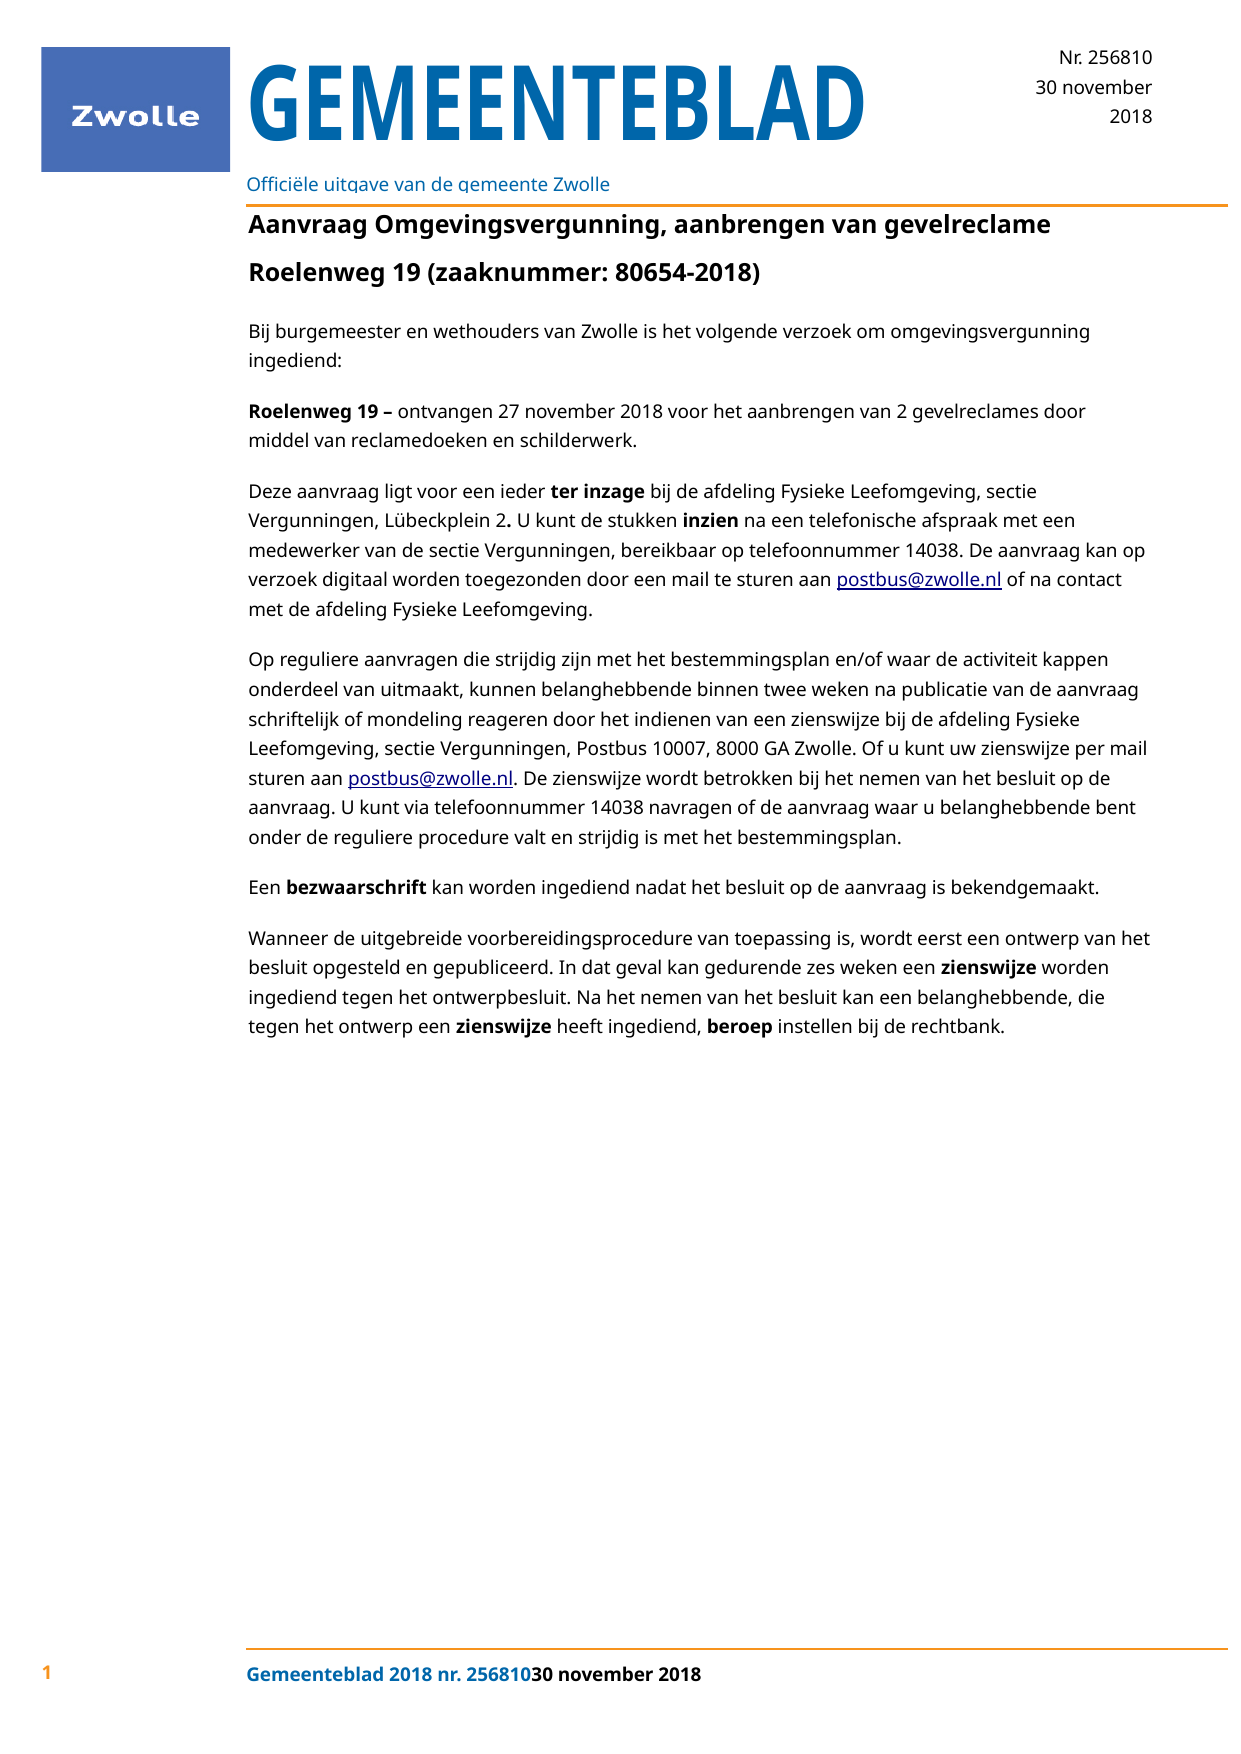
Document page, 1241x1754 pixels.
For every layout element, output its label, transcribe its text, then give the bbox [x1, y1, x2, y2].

text Bij burgemeester en wethouders van Zwolle is het volgende verzoek om omgevingsvergunning ingediend: [248, 318, 1152, 373]
picture [41, 47, 231, 172]
text Roelenweg 19 – ontvangen 27 november 2018 voor het aanbrengen van 2 gevelreclames door middel van reclamedoeken en schilderwerk. [248, 398, 1152, 453]
text Een bezwaarschrift kan worden ingediend nadat het besluit op de aanvraag is bekendgemaakt. [248, 874, 1152, 900]
text Aanvraag Omgevingsvergunning, aanbrengen van gevelreclame Roelenweg 19 (zaaknummer: 80654-2018) [248, 207, 1152, 288]
text Wanneer de uitgebreide voorbereidingsprocedure van toepassing is, wordt eerst een ontwerp van het besluit opgesteld en gepubliceerd. In dat geval kan gedurende zes weken een zienswijze worden ingediend tegen het ontwerpbesluit. Na het nemen van het besluit kan een belanghebbende, die tegen het ontwerp een zienswijze heeft ingediend, beroep instellen bij de rechtbank. [248, 925, 1152, 1039]
text Deze aanvraag ligt voor een ieder ter inzage bij de afdeling Fysieke Leefomgeving, sectie Vergunningen, Lübeckplein 2. U kunt de stukken inzien na een telefonische afspraak met een medewerker van de sectie Vergunningen, bereikbaar op telefoonnummer 14038. De aanvraag kan op verzoek digitaal worden toegezonden door een mail te sturen aan postbus@zwolle.nl of na contact met de afdeling Fysieke Leefomgeving. [248, 478, 1152, 622]
text Op reguliere aanvragen die strijdig zijn met het bestemmingsplan en/of waar de activiteit kappen onderdeel van uitmaakt, kunnen belanghebbende binnen twee weken na publicatie van de aanvraag schriftelijk of mondeling reageren door het indienen van een zienswijze bij de afdeling Fysieke Leefomgeving, sectie Vergunningen, Postbus 10007, 8000 GA Zwolle. Of u kunt uw zienswijze per mail sturen aan postbus@zwolle.nl. De zienswijze wordt betrokken bij het nemen van het besluit op de aanvraag. U kunt via telefoonnummer 14038 navragen of de aanvraag waar u belanghebbende bent onder de reguliere procedure valt en strijdig is met het bestemmingsplan. [248, 647, 1152, 850]
